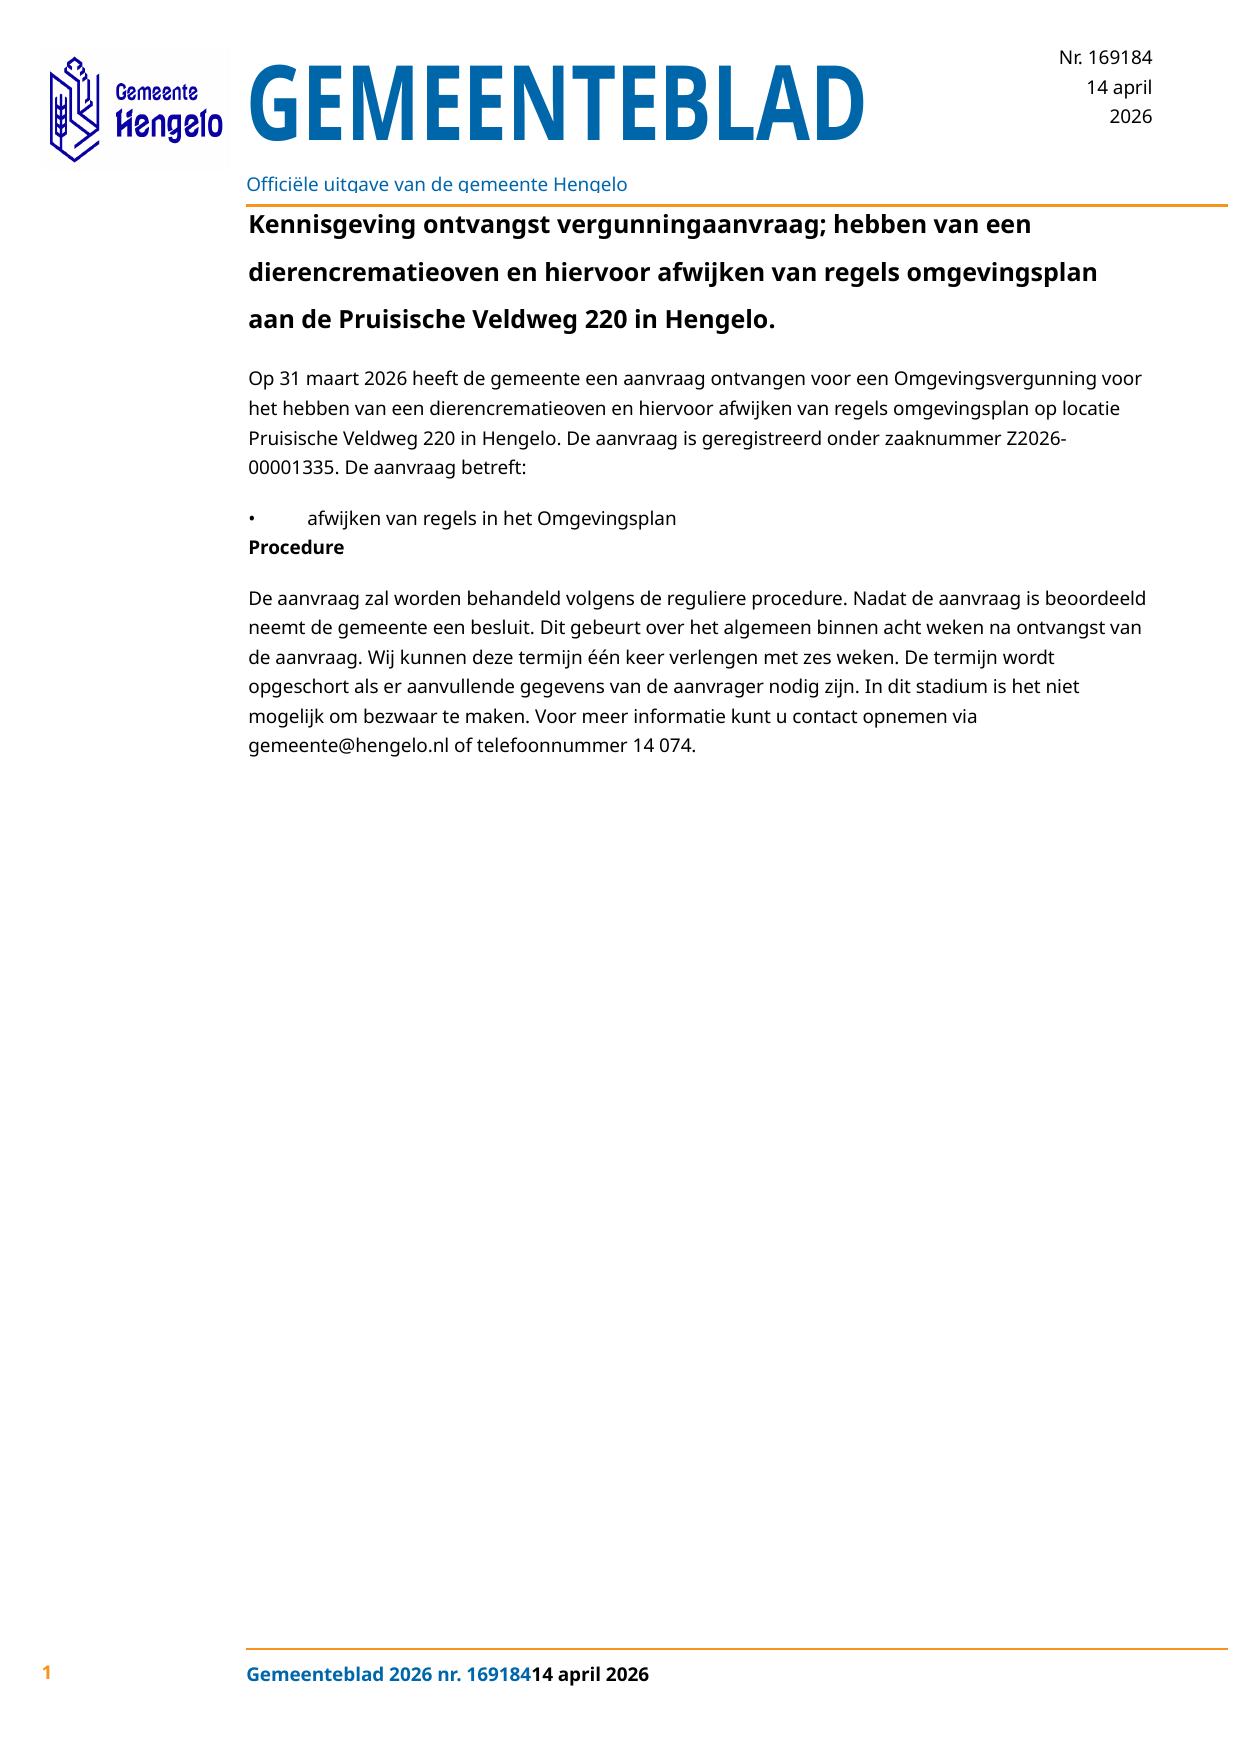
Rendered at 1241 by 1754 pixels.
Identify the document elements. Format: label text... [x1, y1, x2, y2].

picture [41, 47, 231, 172]
text Kennisgeving ontvangst vergunningaanvraag; hebben van een dierencrematieoven en hiervoor afwijken van regels omgevingsplan aan de Pruisische Veldweg 220 in Hengelo. [248, 207, 1152, 336]
text De aanvraag zal worden behandeld volgens de reguliere procedure. Nadat de aanvraag is beoordeeld neemt de gemeente een besluit. Dit gebeurt over het algemeen binnen acht weken na ontvangst van de aanvraag. Wij kunnen deze termijn één keer verlengen met zes weken. De termijn wordt opgeschort als er aanvullende gegevens van de aanvrager nodig zijn. In dit stadium is het niet mogelijk om bezwaar te maken. Voor meer informatie kunt u contact opnemen via gemeente@hengelo.nl of telefoonnummer 14 074. [248, 585, 1152, 758]
text Procedure [248, 534, 1152, 560]
list afwijken van regels in het Omgevingsplan [248, 505, 1152, 530]
text Op 31 maart 2026 heeft de gemeente een aanvraag ontvangen voor een Omgevingsvergunning voor het hebben van een dierencrematieoven en hiervoor afwijken van regels omgevingsplan op locatie Pruisische Veldweg 220 in Hengelo. De aanvraag is geregistreerd onder zaaknummer Z2026-00001335. De aanvraag betreft: [248, 366, 1152, 480]
